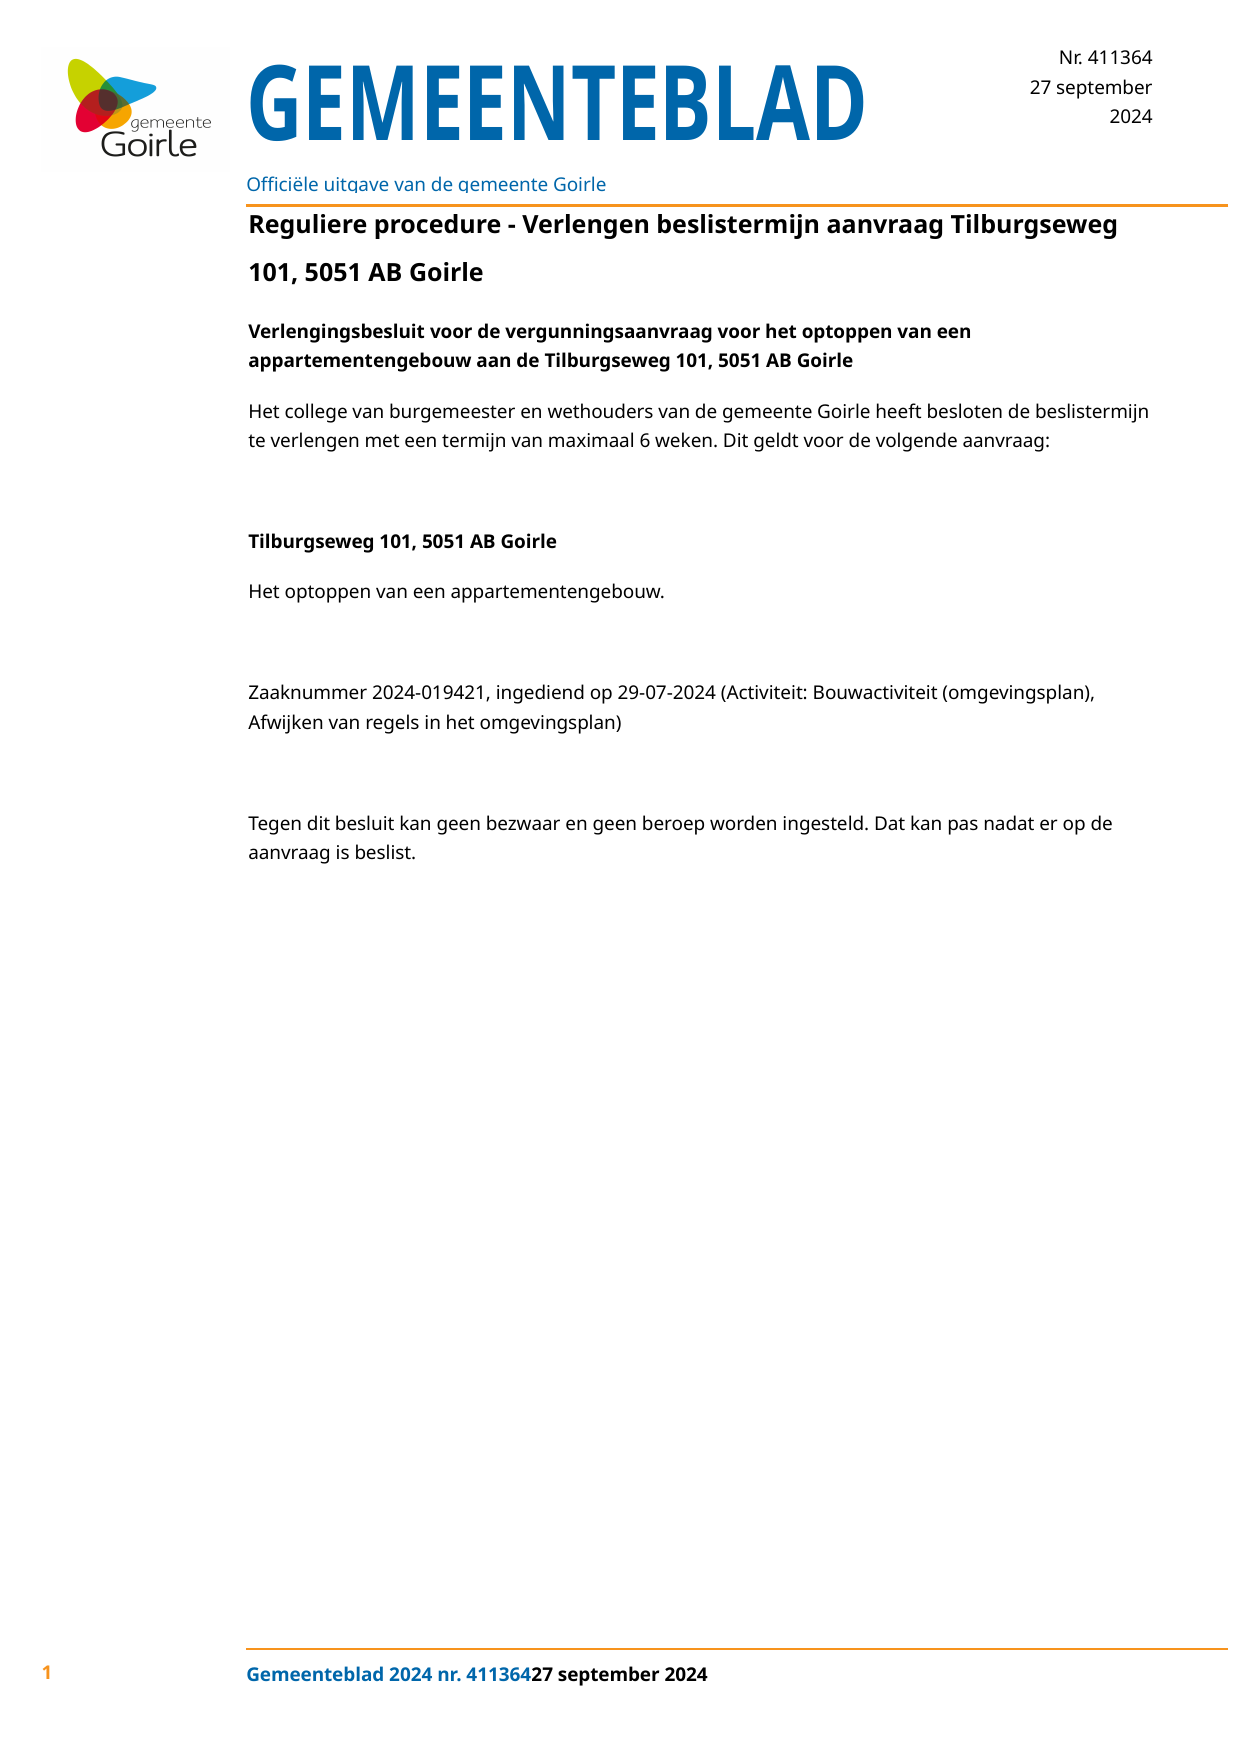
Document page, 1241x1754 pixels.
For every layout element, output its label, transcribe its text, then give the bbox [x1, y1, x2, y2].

text Verlengingsbesluit voor de vergunningsaanvraag voor het optoppen van een appartementengebouw aan de Tilburgseweg 101, 5051 AB Goirle [248, 318, 1152, 373]
text Tegen dit besluit kan geen bezwaar en geen beroep worden ingesteld. Dat kan pas nadat er op de aanvraag is beslist. [248, 810, 1152, 865]
text Het optoppen van een appartementengebouw. [248, 579, 1152, 604]
text Tilburgseweg 101, 5051 AB Goirle [248, 528, 1152, 554]
picture [41, 47, 231, 172]
text Zaaknummer 2024-019421, ingediend op 29-07-2024 (Activiteit: Bouwactiviteit (omgevingsplan), Afwijken van regels in het omgevingsplan) [248, 679, 1152, 735]
text Reguliere procedure - Verlengen beslistermijn aanvraag Tilburgseweg 101, 5051 AB Goirle [248, 207, 1152, 288]
text Het college van burgemeester en wethouders van de gemeente Goirle heeft besloten de beslistermijn te verlengen met een termijn van maximaal 6 weken. Dit geldt voor de volgende aanvraag: [248, 398, 1152, 453]
